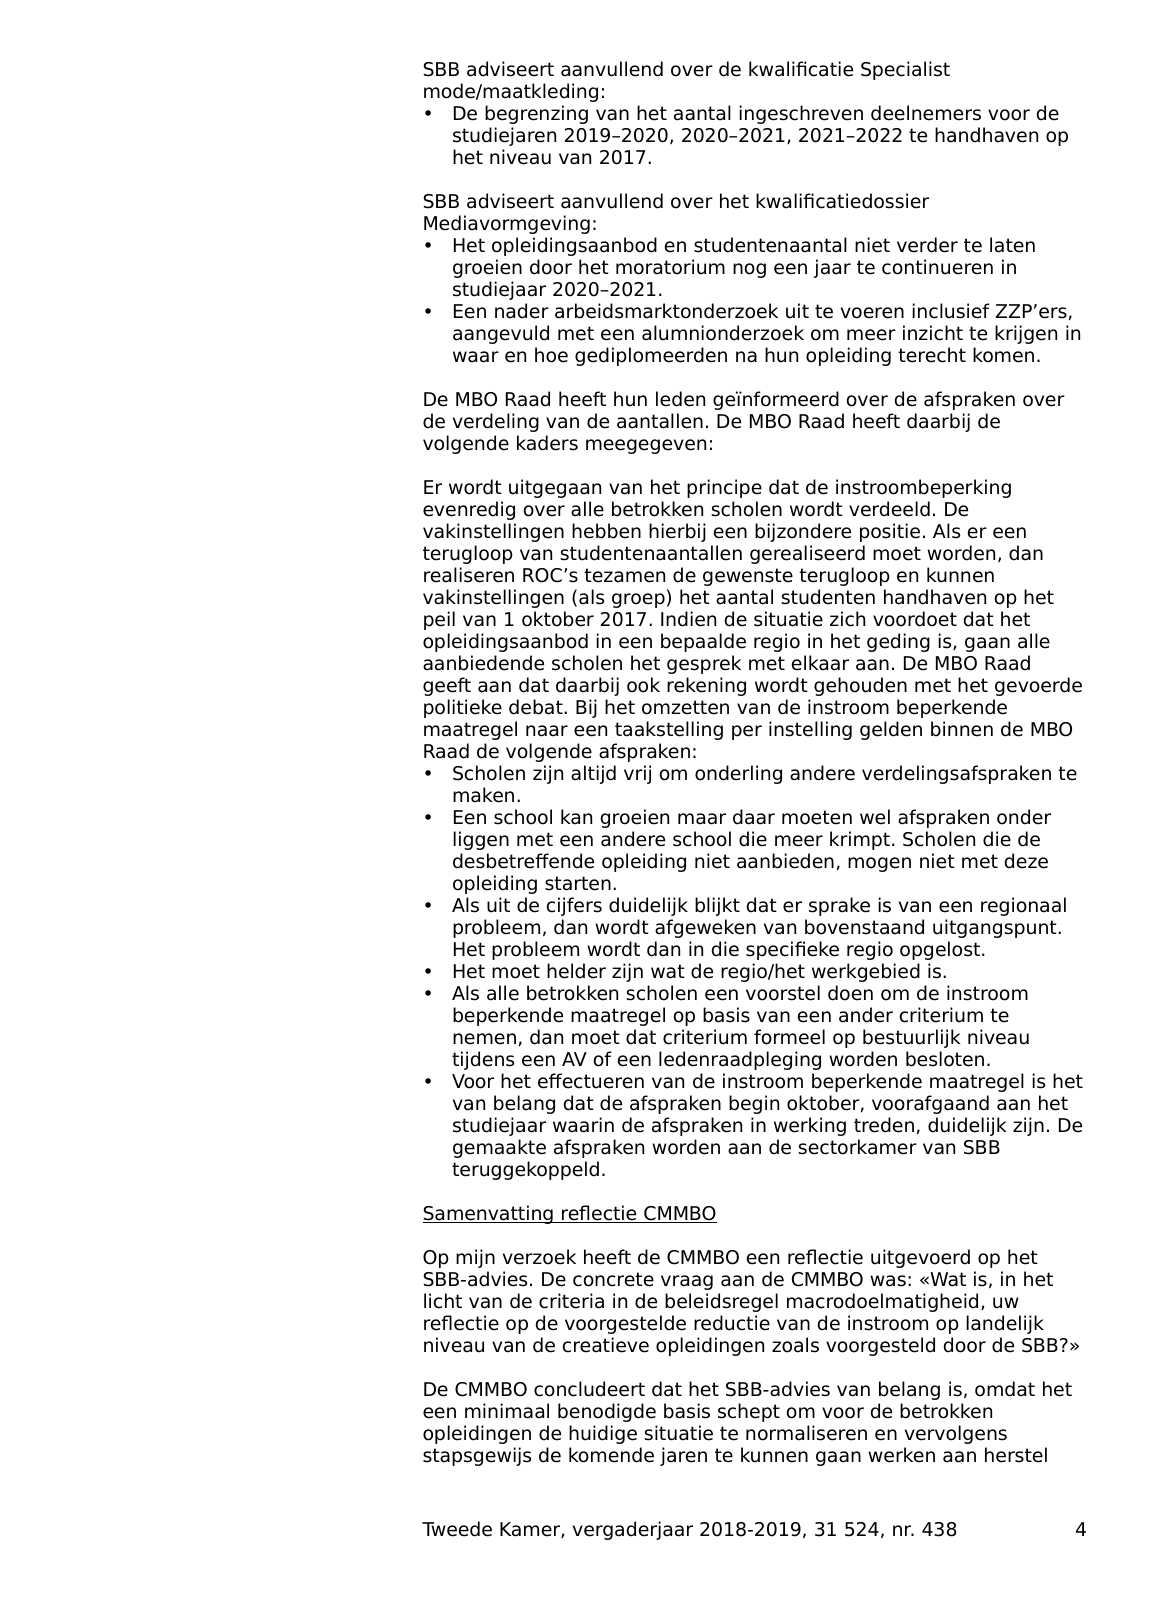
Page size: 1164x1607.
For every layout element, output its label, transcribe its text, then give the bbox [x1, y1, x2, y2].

text • Het moet helder zijn wat de regio/het werkgebied is. [422, 961, 1087, 983]
text SBB adviseert aanvullend over het kwalificatiedossier Mediavormgeving: [422, 191, 1087, 235]
text • Een school kan groeien maar daar moeten wel afspraken onder liggen met een andere school die meer krimpt. Scholen die de desbetreffende opleiding niet aanbieden, mogen niet met deze opleiding starten. [422, 807, 1087, 895]
subtitle Samenvatting reflectie CMMBO [422, 1203, 1087, 1225]
text • Als alle betrokken scholen een voorstel doen om de instroom beperkende maatregel op basis van een ander criterium te nemen, dan moet dat criterium formeel op bestuurlijk niveau tijdens een AV of een ledenraadpleging worden besloten. [422, 983, 1087, 1071]
text De MBO Raad heeft hun leden geïnformeerd over de afspraken over de verdeling van de aantallen. De MBO Raad heeft daarbij de volgende kaders meegegeven: [422, 389, 1087, 455]
text • Een nader arbeidsmarktonderzoek uit te voeren inclusief ZZP’ers, aangevuld met een alumnionderzoek om meer inzicht te krijgen in waar en hoe gediplomeerden na hun opleiding terecht komen. [422, 301, 1087, 367]
text • Het opleidingsaanbod en studentenaantal niet verder te laten groeien door het moratorium nog een jaar te continueren in studiejaar 2020–2021. [422, 235, 1087, 301]
text De CMMBO concludeert dat het SBB-advies van belang is, omdat het een minimaal benodigde basis schept om voor de betrokken opleidingen de huidige situatie te normaliseren en vervolgens stapsgewijs de komende jaren te kunnen gaan werken aan herstel [422, 1379, 1087, 1467]
text SBB adviseert aanvullend over de kwalificatie Specialist mode/maatkleding: [422, 59, 1087, 103]
text • Als uit de cijfers duidelijk blijkt dat er sprake is van een regionaal probleem, dan wordt afgeweken van bovenstaand uitgangspunt. Het probleem wordt dan in die specifieke regio opgelost. [422, 895, 1087, 961]
text • De begrenzing van het aantal ingeschreven deelnemers voor de studiejaren 2019–2020, 2020–2021, 2021–2022 te handhaven op het niveau van 2017. [422, 103, 1087, 169]
text • Scholen zijn altijd vrij om onderling andere verdelingsafspraken te maken. [422, 763, 1087, 807]
text • Voor het effectueren van de instroom beperkende maatregel is het van belang dat de afspraken begin oktober, voorafgaand aan het studiejaar waarin de afspraken in werking treden, duidelijk zijn. De gemaakte afspraken worden aan de sectorkamer van SBB teruggekoppeld. [422, 1071, 1087, 1181]
text Op mijn verzoek heeft de CMMBO een reflectie uitgevoerd op het SBB-advies. De concrete vraag aan de CMMBO was: «Wat is, in het licht van de criteria in de beleidsregel macrodoelmatigheid, uw reflectie op de voorgestelde reductie van de instroom op landelijk niveau van de creatieve opleidingen zoals voorgesteld door de SBB?» [422, 1247, 1087, 1357]
text Er wordt uitgegaan van het principe dat de instroombeperking evenredig over alle betrokken scholen wordt verdeeld. De vakinstellingen hebben hierbij een bijzondere positie. Als er een terugloop van studentenaantallen gerealiseerd moet worden, dan realiseren ROC’s tezamen de gewenste terugloop en kunnen vakinstellingen (als groep) het aantal studenten handhaven op het peil van 1 oktober 2017. Indien de situatie zich voordoet dat het opleidingsaanbod in een bepaalde regio in het geding is, gaan alle aanbiedende scholen het gesprek met elkaar aan. De MBO Raad geeft aan dat daarbij ook rekening wordt gehouden met het gevoerde politieke debat. Bij het omzetten van de instroom beperkende maatregel naar een taakstelling per instelling gelden binnen de MBO Raad de volgende afspraken: [422, 477, 1087, 763]
